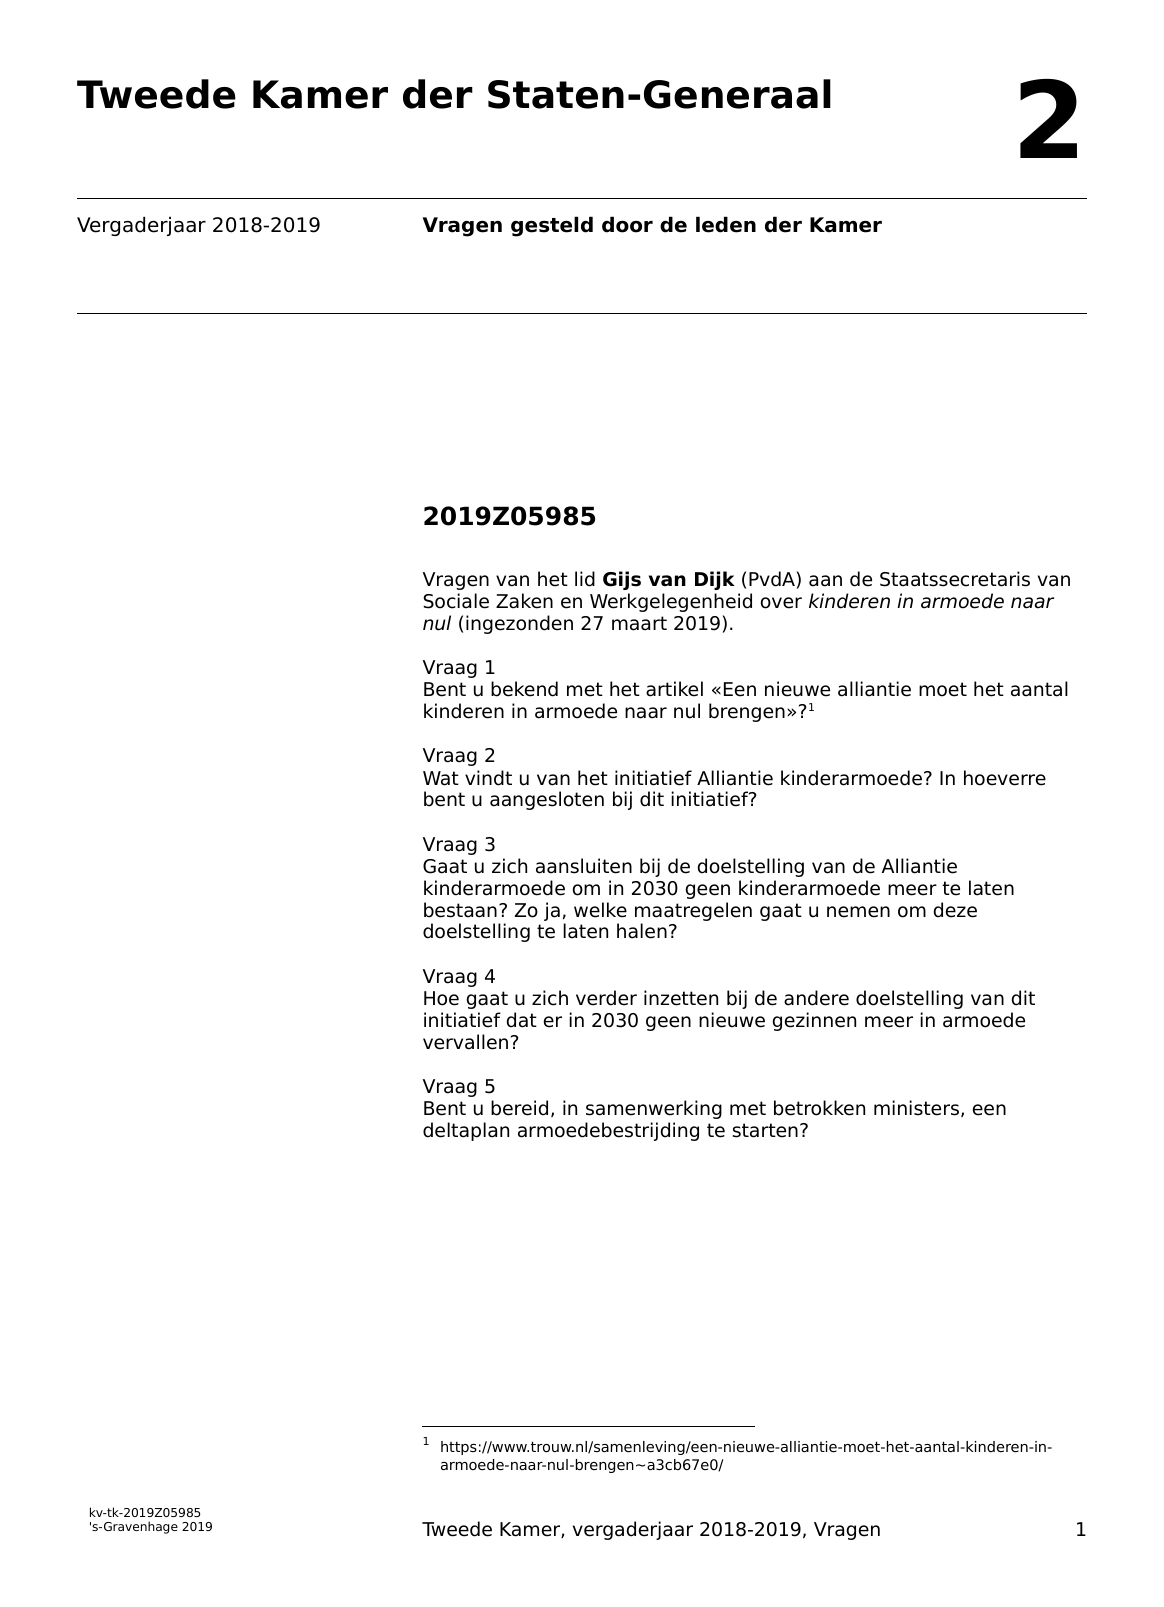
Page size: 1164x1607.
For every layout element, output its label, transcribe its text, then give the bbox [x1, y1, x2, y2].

table_cell Vragen gesteld door de leden der Kamer [422, 199, 1087, 313]
text Vraag 2 [422, 745, 1087, 767]
table_header 2 [886, 59, 1087, 198]
text 's-Gravenhage 2019 [88, 1520, 323, 1534]
text Gaat u zich aansluiten bij de doelstelling van de Alliantie kinderarmoede om in 2030 geen kinderarmoede meer te laten bestaan? Zo ja, welke maatregelen gaat u nemen om deze doelstelling te laten halen? [422, 856, 1087, 943]
text Bent u bereid, in samenwerking met betrokken ministers, een deltaplan armoedebestrijding te starten? [422, 1098, 1087, 1142]
text Hoe gaat u zich verder inzetten bij de andere doelstelling van dit initiatief dat er in 2030 geen nieuwe gezinnen meer in armoede vervallen? [422, 988, 1087, 1053]
text Vraag 1 [422, 657, 1087, 679]
text Vragen van het lid Gijs van Dijk (PvdA) aan de Staatssecretaris van Sociale Zaken en Werkgelegenheid over kinderen in armoede naar nul (ingezonden 27 maart 2019). [422, 569, 1087, 635]
table_header Tweede Kamer der Staten-Generaal [77, 59, 886, 198]
table_cell Vergaderjaar 2018-2019 [77, 199, 422, 313]
text https://www.trouw.nl/samenleving/een-nieuwe-alliantie-moet-het-aantal-kinderen-in-armoede-naar-nul-brengen~a3cb67e0/ [422, 1435, 1087, 1474]
text Vraag 3 [422, 833, 1087, 856]
text 2019Z05985 [422, 502, 1087, 531]
text Vraag 5 [422, 1076, 1087, 1098]
text Bent u bekend met het artikel «Een nieuwe alliantie moet het aantal kinderen in armoede naar nul brengen»? [422, 679, 1087, 723]
text Vraag 4 [422, 966, 1087, 988]
text kv-tk-2019Z05985 [88, 1506, 323, 1520]
text Wat vindt u van het initiatief Alliantie kinderarmoede? In hoeverre bent u aangesloten bij dit initiatief? [422, 767, 1087, 811]
